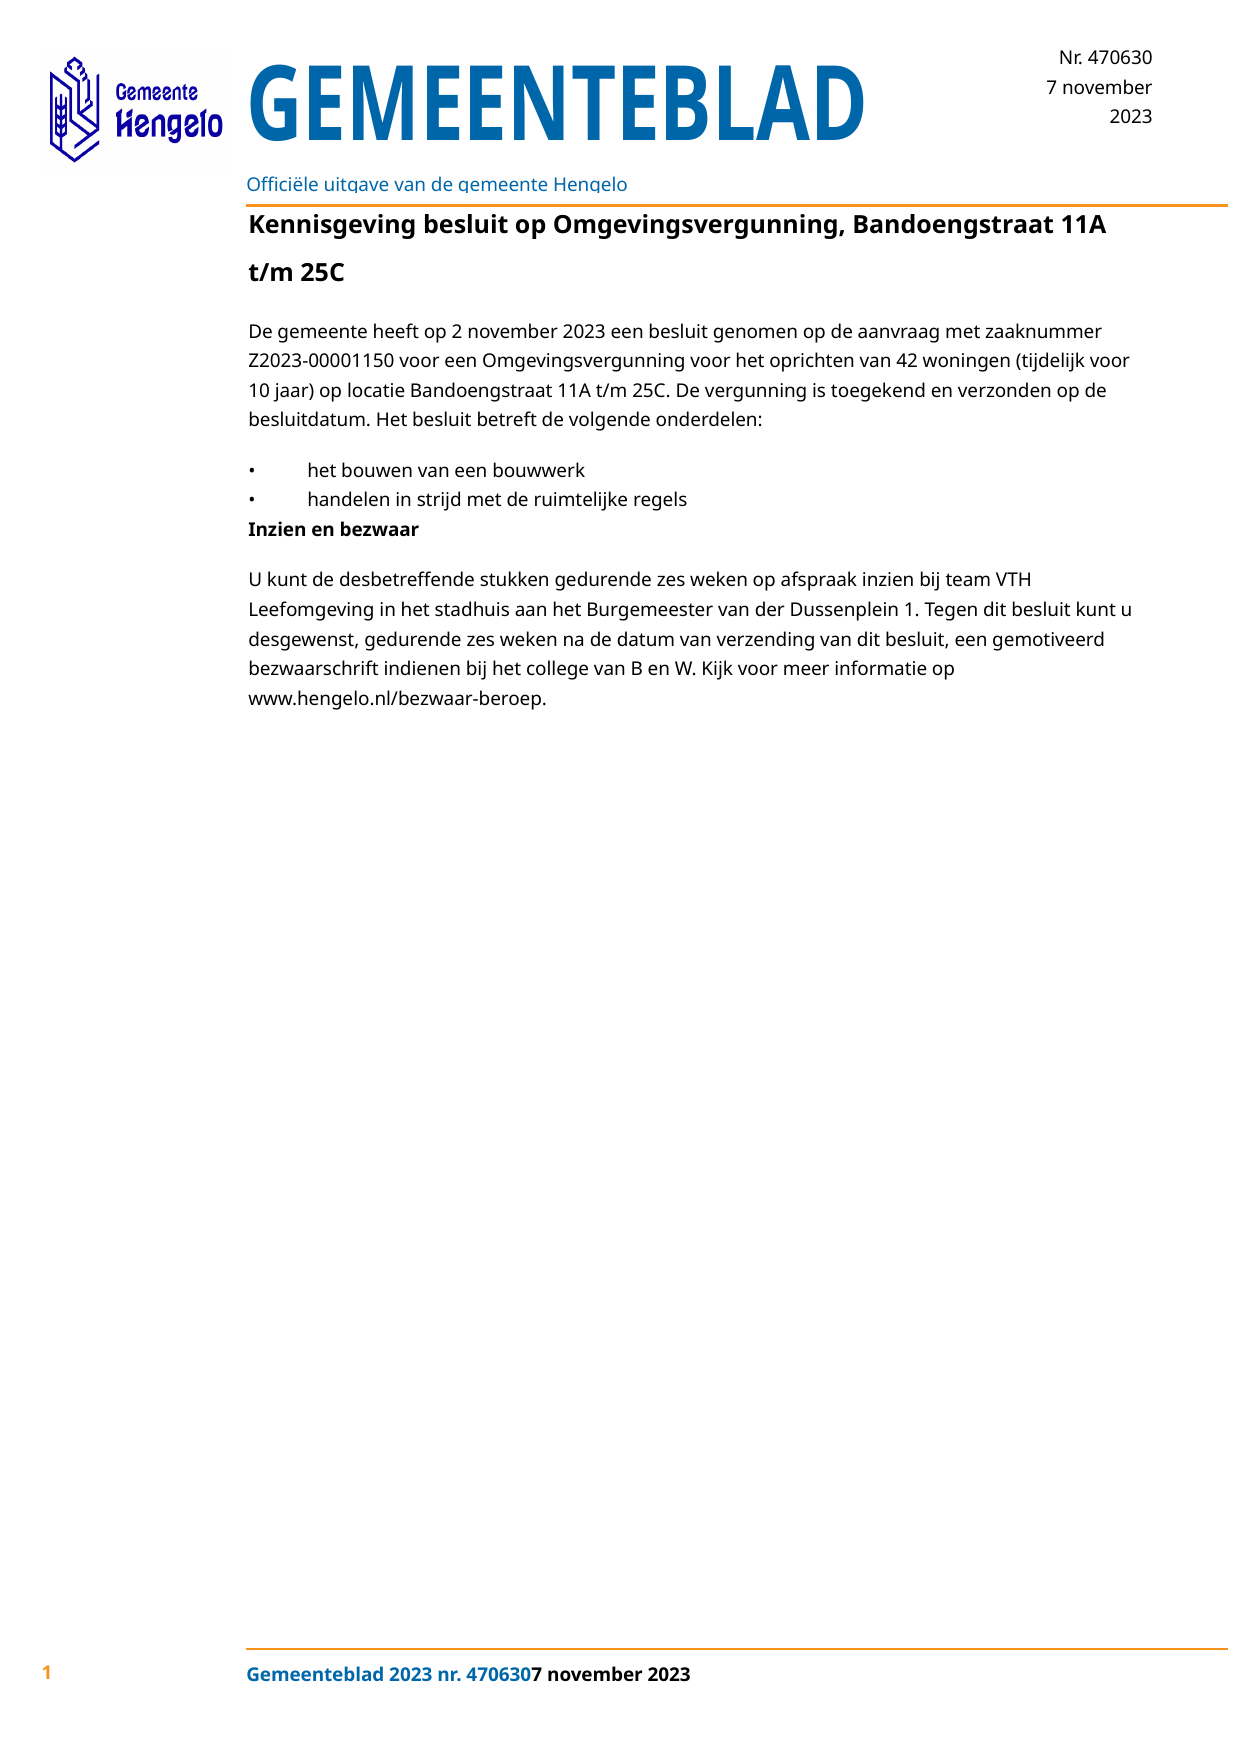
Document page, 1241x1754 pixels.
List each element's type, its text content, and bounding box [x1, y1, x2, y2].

text De gemeente heeft op 2 november 2023 een besluit genomen op de aanvraag met zaaknummer Z2023-00001150 voor een Omgevingsvergunning voor het oprichten van 42 woningen (tijdelijk voor 10 jaar) op locatie Bandoengstraat 11A t/m 25C. De vergunning is toegekend en verzonden op de besluitdatum. Het besluit betreft de volgende onderdelen: [248, 318, 1152, 432]
text Inzien en bezwaar [248, 516, 1152, 542]
picture [41, 47, 231, 172]
list handelen in strijd met de ruimtelijke regels [248, 487, 1152, 512]
list het bouwen van een bouwwerk [248, 457, 1152, 483]
text Kennisgeving besluit op Omgevingsvergunning, Bandoengstraat 11A t/m 25C [248, 207, 1152, 288]
text U kunt de desbetreffende stukken gedurende zes weken op afspraak inzien bij team VTH Leefomgeving in het stadhuis aan het Burgemeester van der Dussenplein 1. Tegen dit besluit kunt u desgewenst, gedurende zes weken na de datum van verzending van dit besluit, een gemotiveerd bezwaarschrift indienen bij het college van B en W. Kijk voor meer informatie op www.hengelo.nl/bezwaar-beroep. [248, 567, 1152, 711]
